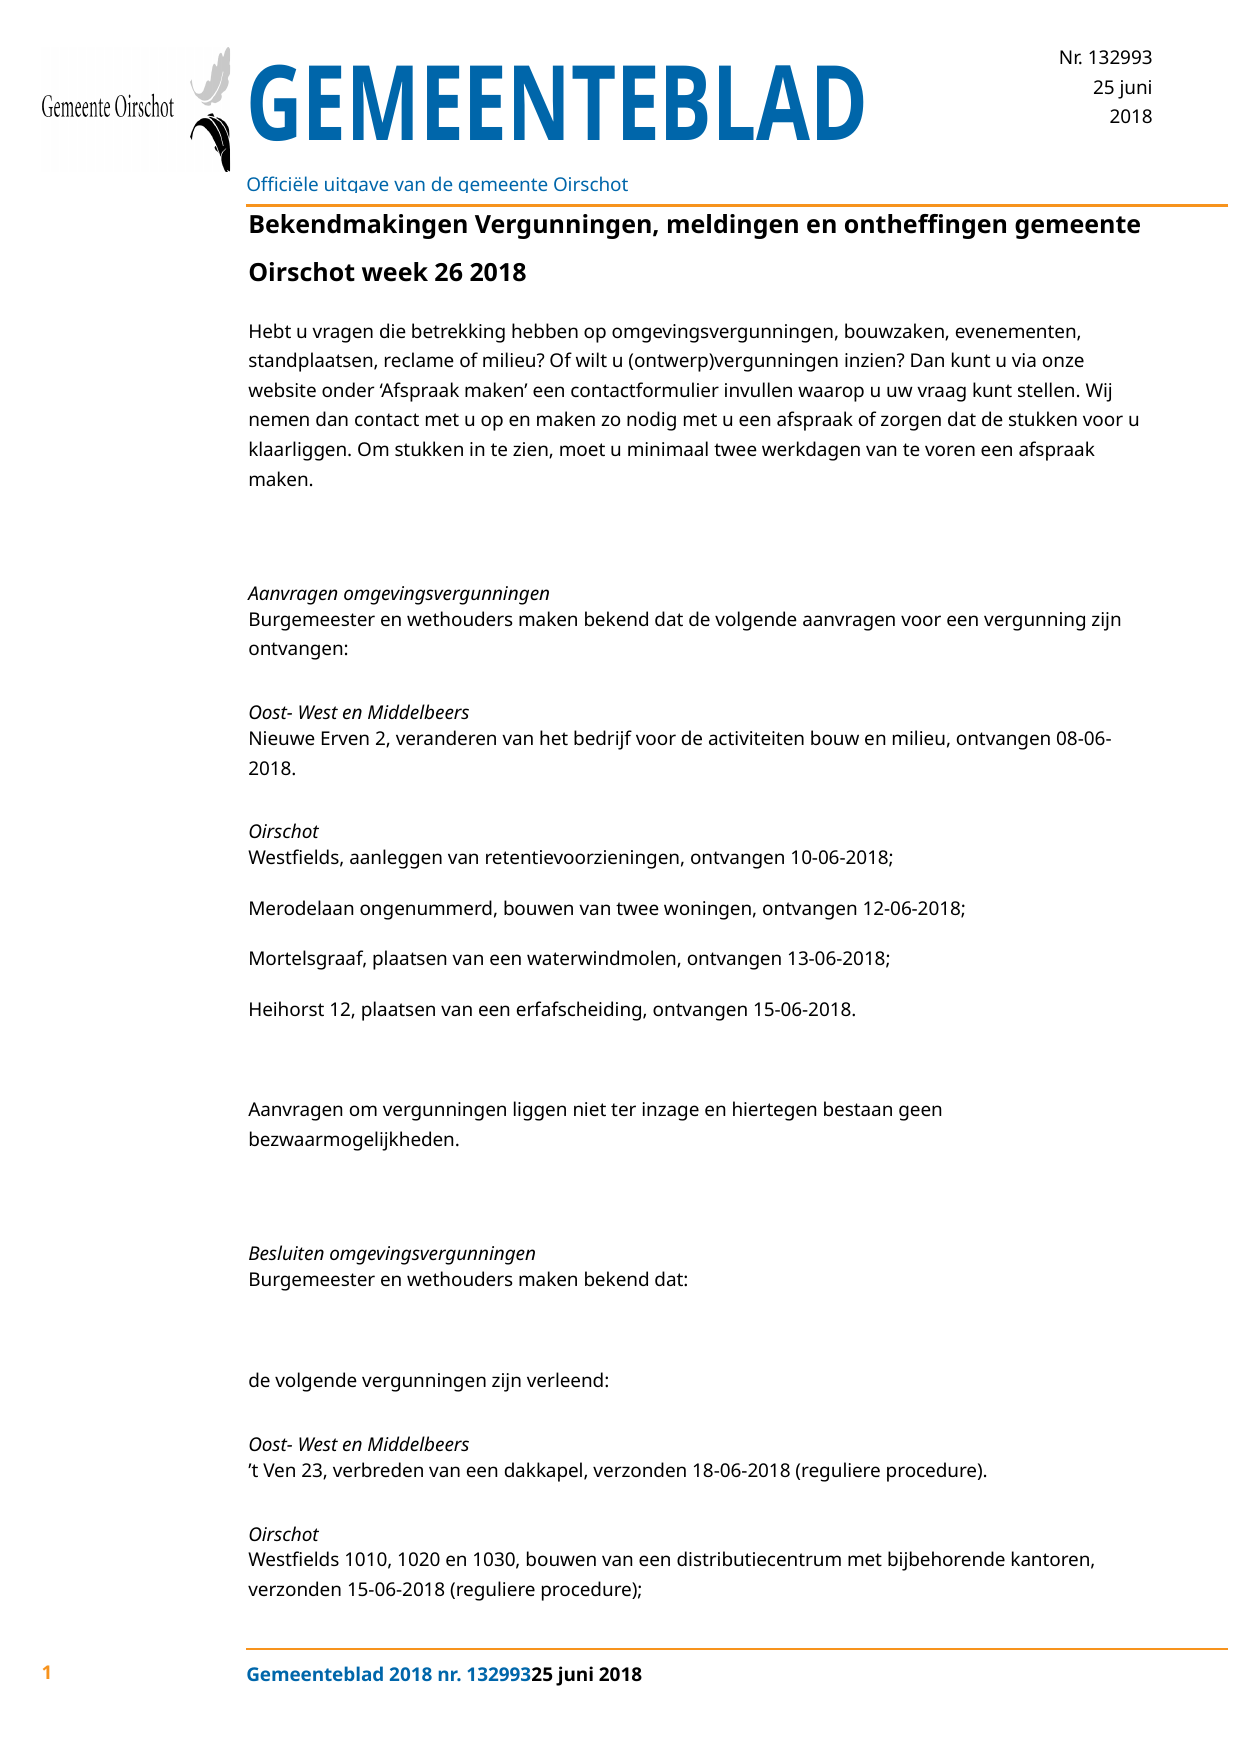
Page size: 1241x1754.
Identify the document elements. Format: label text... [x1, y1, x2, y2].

text Aanvragen om vergunningen liggen niet ter inzage en hiertegen bestaan geen bezwaarmogelijkheden. [248, 1097, 1152, 1152]
text Aanvragen omgevingsvergunningen [248, 580, 1152, 606]
text de volgende vergunningen zijn verleend: [248, 1367, 1152, 1393]
text Bekendmakingen Vergunningen, meldingen en ontheffingen gemeente Oirschot week 26 2018 [248, 207, 1152, 288]
text Oirschot [248, 819, 1152, 844]
text Westfields, aanleggen van retentievoorzieningen, ontvangen 10-06-2018; [248, 844, 1152, 870]
text Hebt u vragen die betrekking hebben op omgevingsvergunningen, bouwzaken, evenementen, standplaatsen, reclame of milieu? Of wilt u (ontwerp)vergunningen inzien? Dan kunt u via onze website onder ‘Afspraak maken’ een contactformulier invullen waarop u uw vraag kunt stellen. Wij nemen dan contact met u op en maken zo nodig met u een afspraak of zorgen dat de stukken voor u klaarliggen. Om stukken in te zien, moet u minimaal twee werkdagen van te voren een afspraak maken. [248, 318, 1152, 492]
text ’t Ven 23, verbreden van een dakkapel, verzonden 18-06-2018 (reguliere procedure). [248, 1457, 1152, 1482]
text Burgemeester en wethouders maken bekend dat de volgende aanvragen voor een vergunning zijn ontvangen: [248, 606, 1152, 661]
text Oost- West en Middelbeers [248, 699, 1152, 725]
text Merodelaan ongenummerd, bouwen van twee woningen, ontvangen 12-06-2018; [248, 895, 1152, 921]
text Besluiten omgevingsvergunningen [248, 1241, 1152, 1266]
text Oirschot [248, 1521, 1152, 1546]
text Nieuwe Erven 2, veranderen van het bedrijf voor de activiteiten bouw en milieu, ontvangen 08-06-2018. [248, 725, 1152, 781]
text Heihorst 12, plaatsen van een erfafscheiding, ontvangen 15-06-2018. [248, 996, 1152, 1021]
text Westfields 1010, 1020 en 1030, bouwen van een distributiecentrum met bijbehorende kantoren, verzonden 15-06-2018 (reguliere procedure); [248, 1546, 1152, 1602]
text Burgemeester en wethouders maken bekend dat: [248, 1266, 1152, 1292]
text Oost- West en Middelbeers [248, 1431, 1152, 1457]
picture [41, 47, 231, 172]
text Mortelsgraaf, plaatsen van een waterwindmolen, ontvangen 13-06-2018; [248, 945, 1152, 971]
